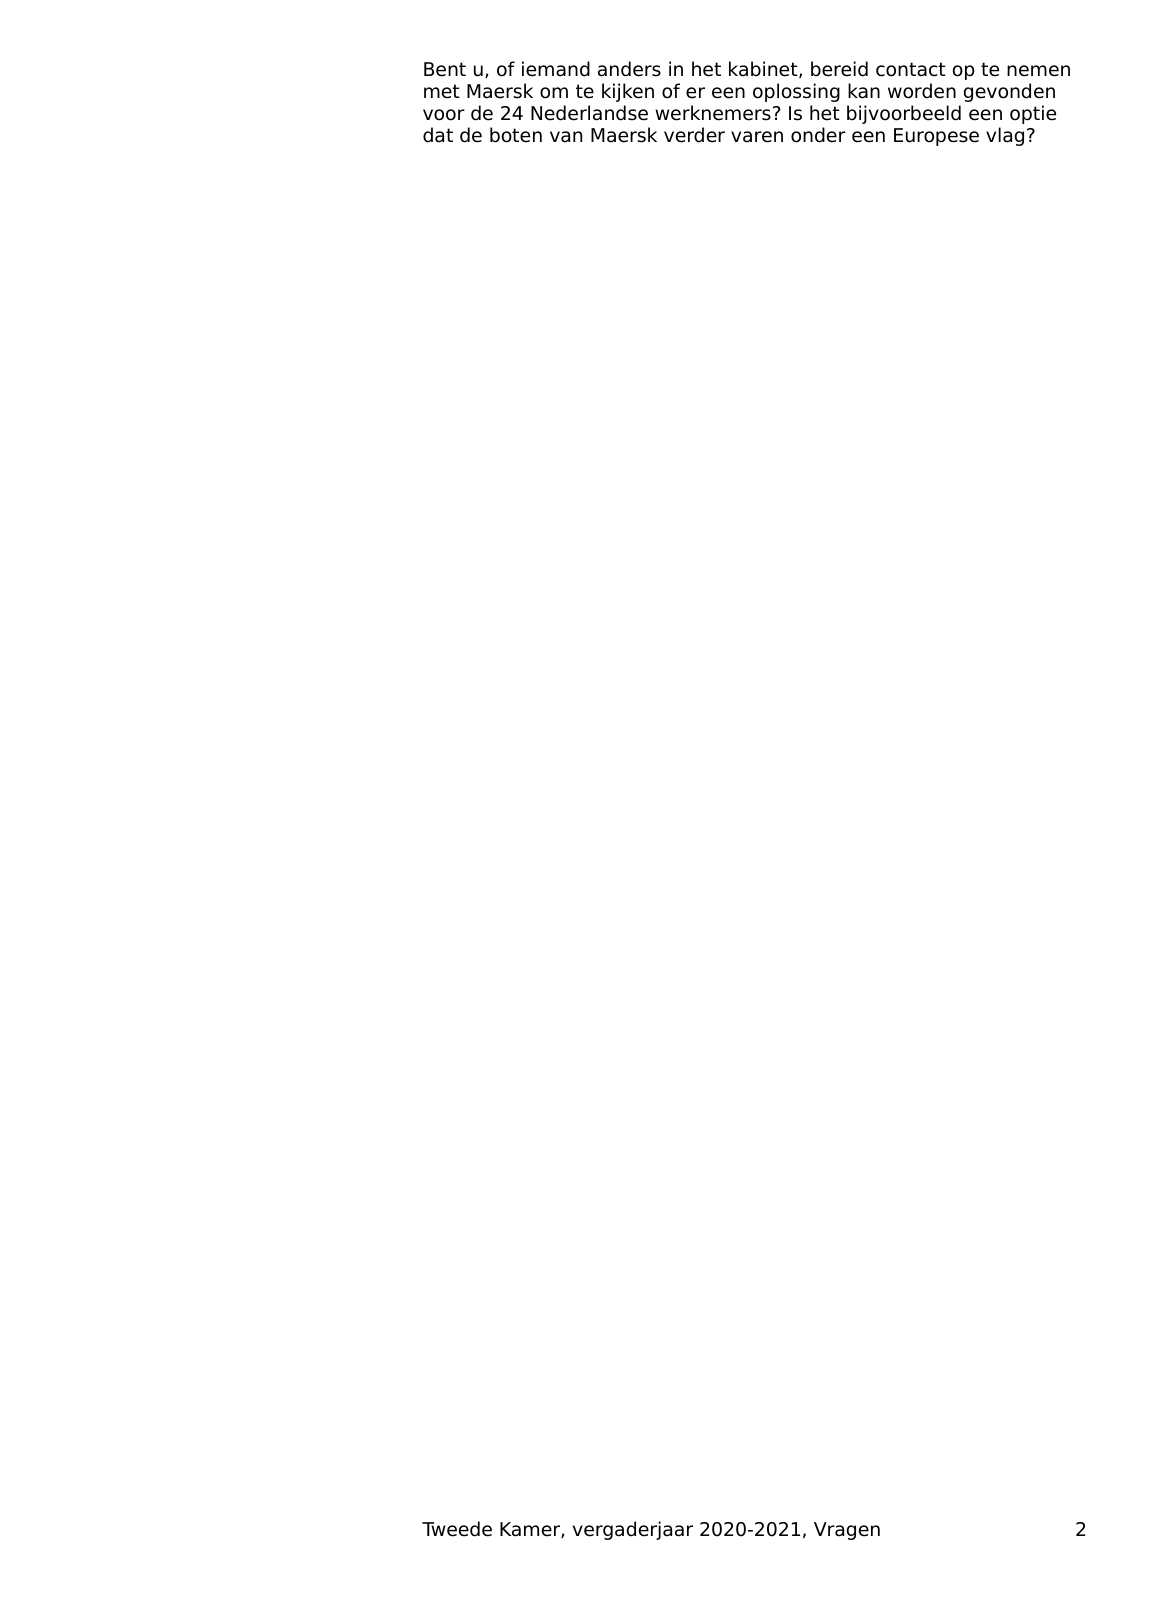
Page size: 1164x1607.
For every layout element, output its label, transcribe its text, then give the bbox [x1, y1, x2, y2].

text Bent u, of iemand anders in het kabinet, bereid contact op te nemen met Maersk om te kijken of er een oplossing kan worden gevonden voor de 24 Nederlandse werknemers? Is het bijvoorbeeld een optie dat de boten van Maersk verder varen onder een Europese vlag? [422, 59, 1087, 147]
